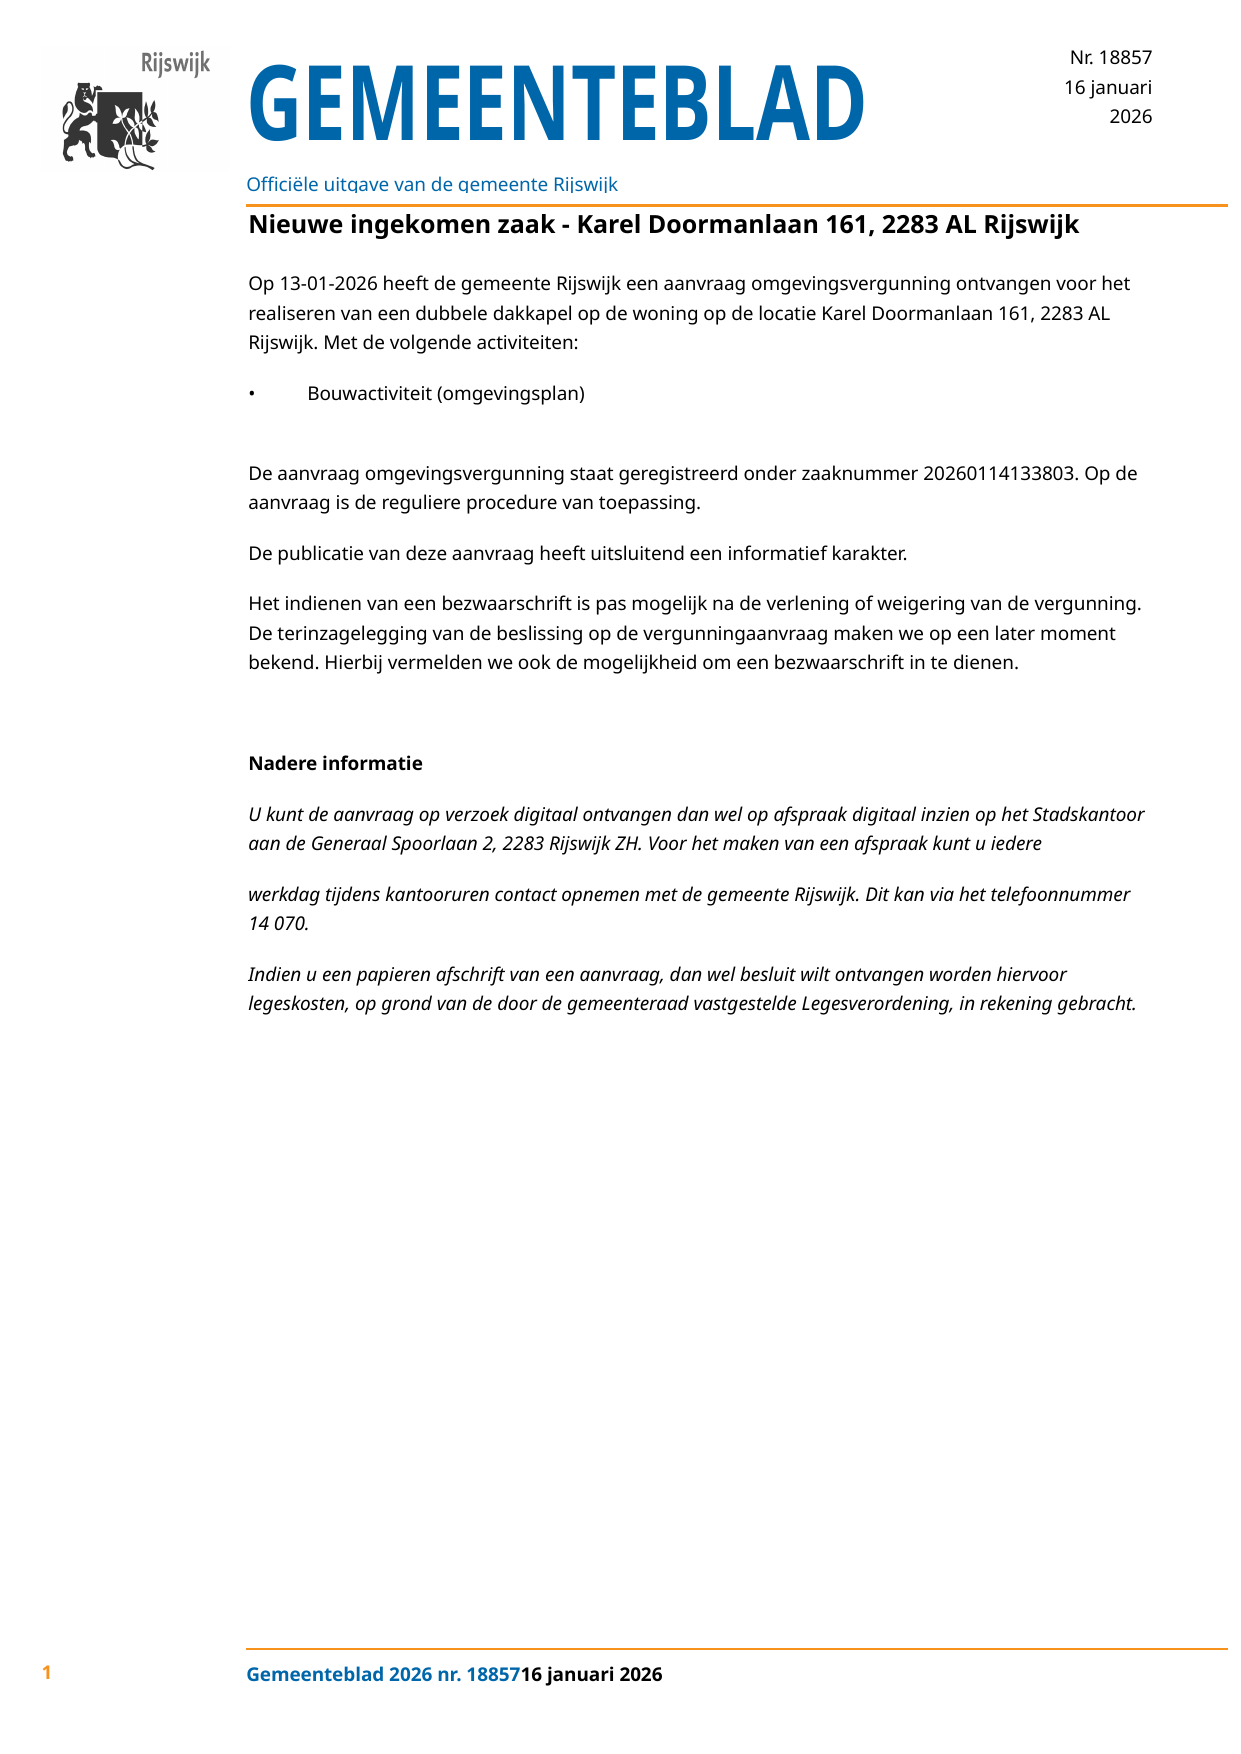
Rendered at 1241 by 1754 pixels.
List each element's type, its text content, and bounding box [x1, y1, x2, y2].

picture [41, 47, 231, 172]
text Het indienen van een bezwaarschrift is pas mogelijk na de verlening of weigering van de vergunning. De terinzagelegging van de beslissing op de vergunningaanvraag maken we op een later moment bekend. Hierbij vermelden we ook de mogelijkheid om een bezwaarschrift in te dienen. [248, 590, 1152, 675]
text Nadere informatie [248, 750, 1152, 776]
list Bouwactiviteit (omgevingsplan) [248, 380, 1152, 406]
text Nieuwe ingekomen zaak - Karel Doormanlaan 161, 2283 AL Rijswijk [248, 207, 1152, 241]
text Indien u een papieren afschrift van een aanvraag, dan wel besluit wilt ontvangen worden hiervoor legeskosten, op grond van de door de gemeenteraad vastgestelde Legesverordening, in rekening gebracht. [248, 961, 1152, 1016]
text Op 13-01-2026 heeft de gemeente Rijswijk een aanvraag omgevingsvergunning ontvangen voor het realiseren van een dubbele dakkapel op de woning op de locatie Karel Doormanlaan 161, 2283 AL Rijswijk. Met de volgende activiteiten: [248, 270, 1152, 355]
text De publicatie van deze aanvraag heeft uitsluitend een informatief karakter. [248, 540, 1152, 566]
text De aanvraag omgevingsvergunning staat geregistreerd onder zaaknummer 20260114133803. Op de aanvraag is de reguliere procedure van toepassing. [248, 460, 1152, 515]
text U kunt de aanvraag op verzoek digitaal ontvangen dan wel op afspraak digitaal inzien op het Stadskantoor aan de Generaal Spoorlaan 2, 2283 Rijswijk ZH. Voor het maken van een afspraak kunt u iedere [248, 801, 1152, 856]
text werkdag tijdens kantooruren contact opnemen met de gemeente Rijswijk. Dit kan via het telefoonnummer 14 070. [248, 881, 1152, 936]
